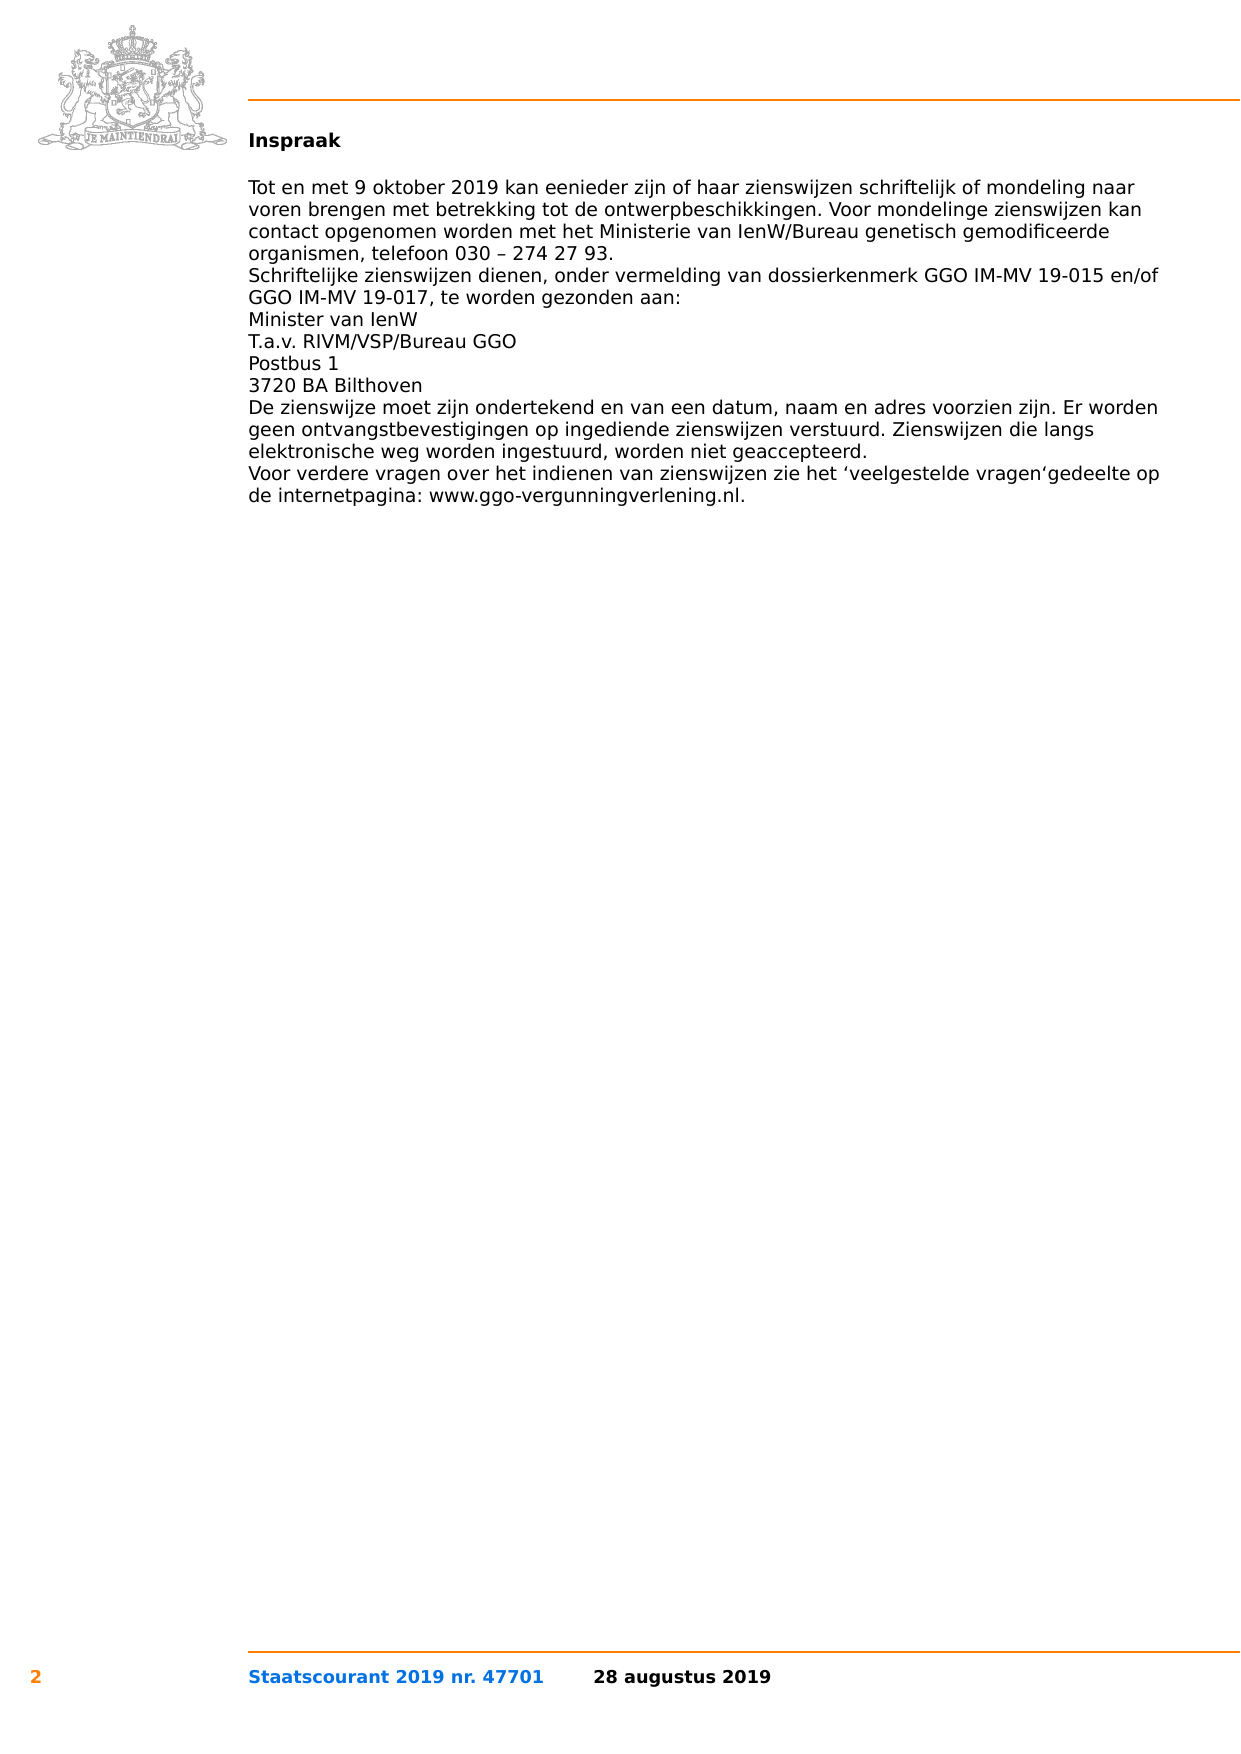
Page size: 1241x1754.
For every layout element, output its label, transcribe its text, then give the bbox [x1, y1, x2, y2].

subtitle Inspraak [248, 130, 1163, 152]
text Tot en met 9 oktober 2019 kan eenieder zijn of haar zienswijzen schriftelijk of mondeling naar voren brengen met betrekking tot de ontwerpbeschikkingen. Voor mondelinge zienswijzen kan contact opgenomen worden met het Ministerie van IenW/Bureau genetisch gemodificeerde organismen, telefoon 030 – 274 27 93. [248, 177, 1163, 265]
text De zienswijze moet zijn ondertekend en van een datum, naam en adres voorzien zijn. Er worden geen ontvangstbevestigingen op ingediende zienswijzen verstuurd. Zienswijzen die langs elektronische weg worden ingestuurd, worden niet geaccepteerd. [248, 397, 1163, 463]
text T.a.v. RIVM/VSP/Bureau GGO [248, 331, 1163, 353]
picture [38, 25, 227, 150]
text Schriftelijke zienswijzen dienen, onder vermelding van dossierkenmerk GGO IM-MV 19-015 en/of GGO IM-MV 19-017, te worden gezonden aan: [248, 265, 1163, 309]
text Postbus 1 [248, 353, 1163, 375]
text Minister van IenW [248, 309, 1163, 331]
text 3720 BA Bilthoven [248, 375, 1163, 397]
text Voor verdere vragen over het indienen van zienswijzen zie het ‘veelgestelde vragen‘gedeelte op de internetpagina: www.ggo-vergunningverlening.nl. [248, 463, 1163, 507]
